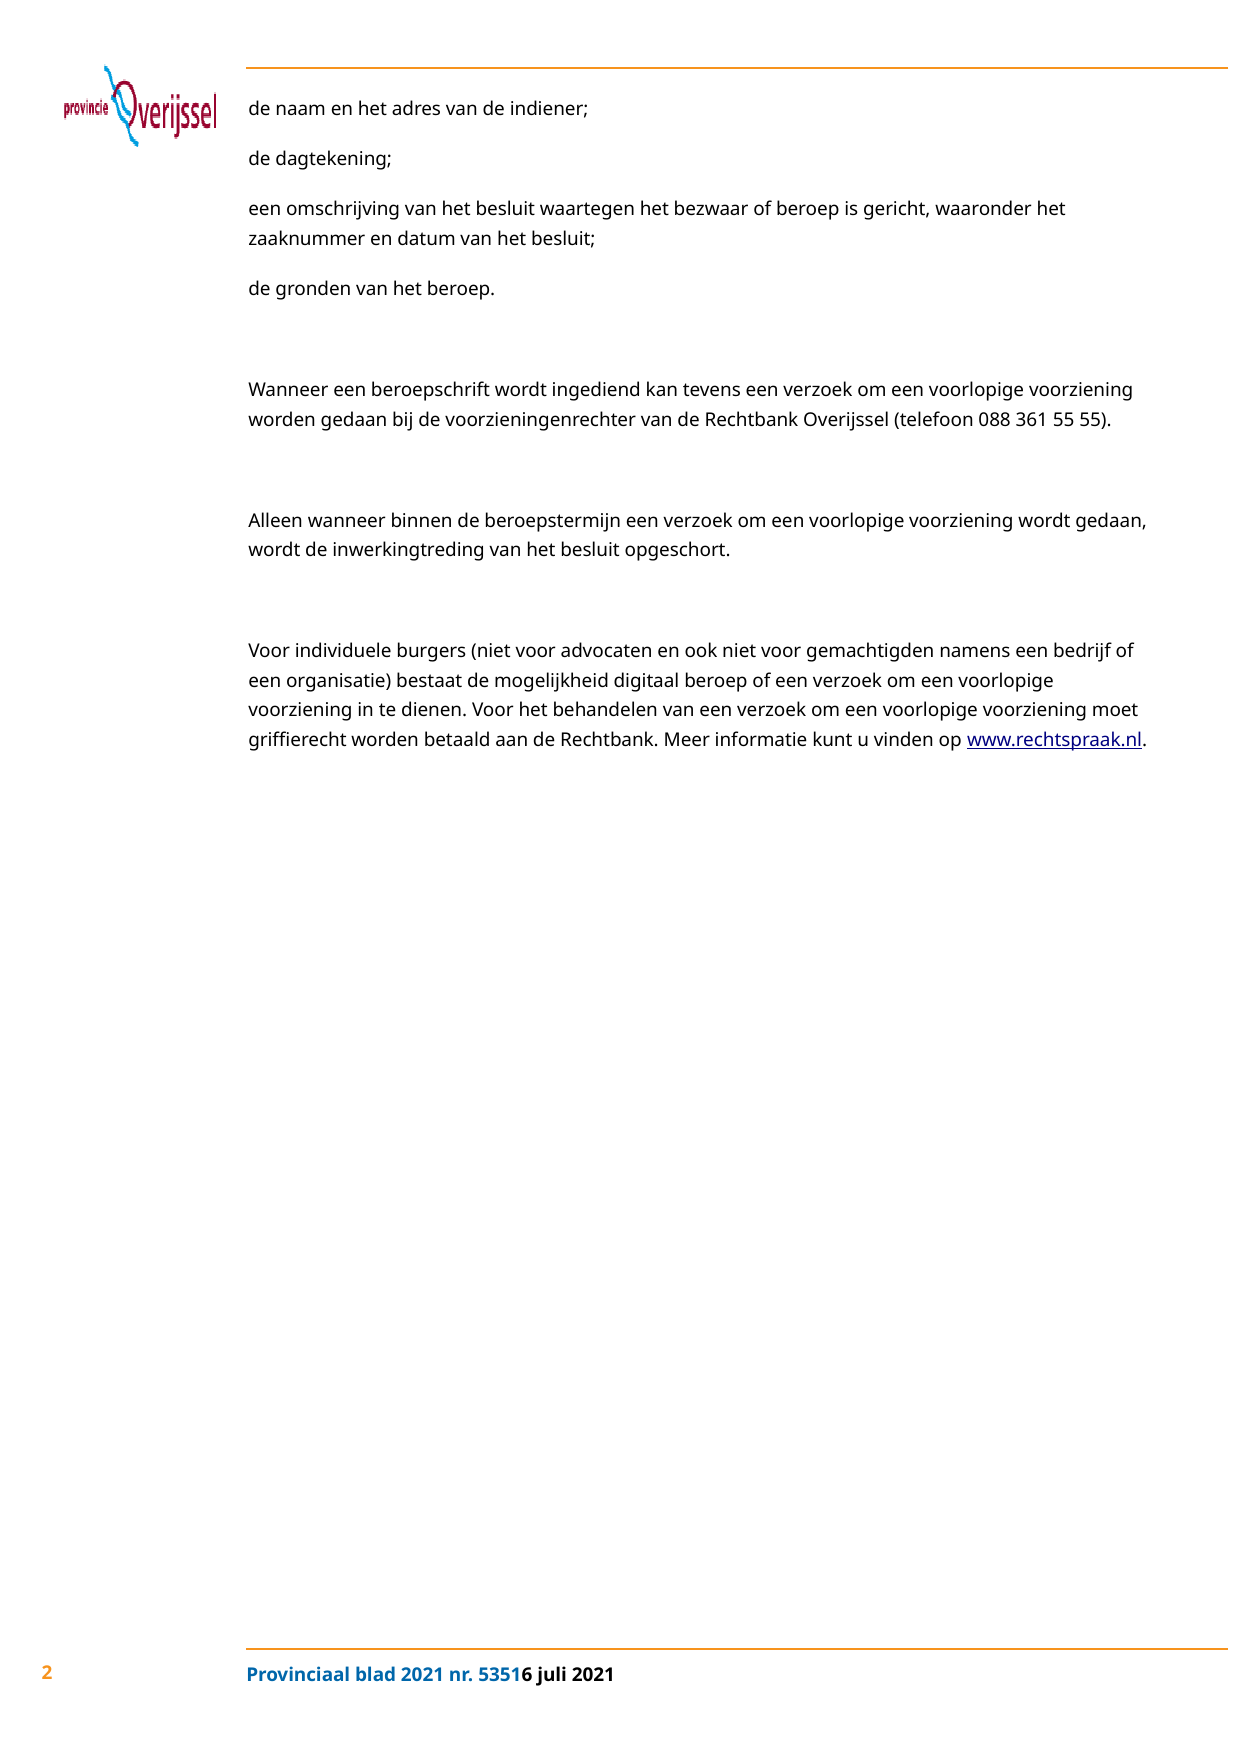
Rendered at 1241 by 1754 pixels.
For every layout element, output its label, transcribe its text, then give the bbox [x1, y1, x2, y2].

text Wanneer een beroepschrift wordt ingediend kan tevens een verzoek om een voorlopige voorziening worden gedaan bij de voorzieningenrechter van de Rechtbank Overijssel (telefoon 088 361 55 55). [248, 376, 1152, 432]
text Voor individuele burgers (niet voor advocaten en ook niet voor gemachtigden namens een bedrijf of een organisatie) bestaat de mogelijkheid digitaal beroep of een verzoek om een voorlopige voorziening in te dienen. Voor het behandelen van een verzoek om een voorlopige voorziening moet griffierecht worden betaald aan de Rechtbank. Meer informatie kunt u vinden op www.rechtspraak.nl. [248, 637, 1152, 752]
text de gronden van het beroep. [248, 276, 1152, 301]
text de dagtekening; [248, 145, 1152, 171]
picture [41, 47, 231, 172]
text Alleen wanneer binnen de beroepstermijn een verzoek om een voorlopige voorziening wordt gedaan, wordt de inwerkingtreding van het besluit opgeschort. [248, 507, 1152, 562]
text een omschrijving van het besluit waartegen het bezwaar of beroep is gericht, waaronder het zaaknummer en datum van het besluit; [248, 196, 1152, 251]
text de naam en het adres van de indiener; [248, 95, 1152, 121]
